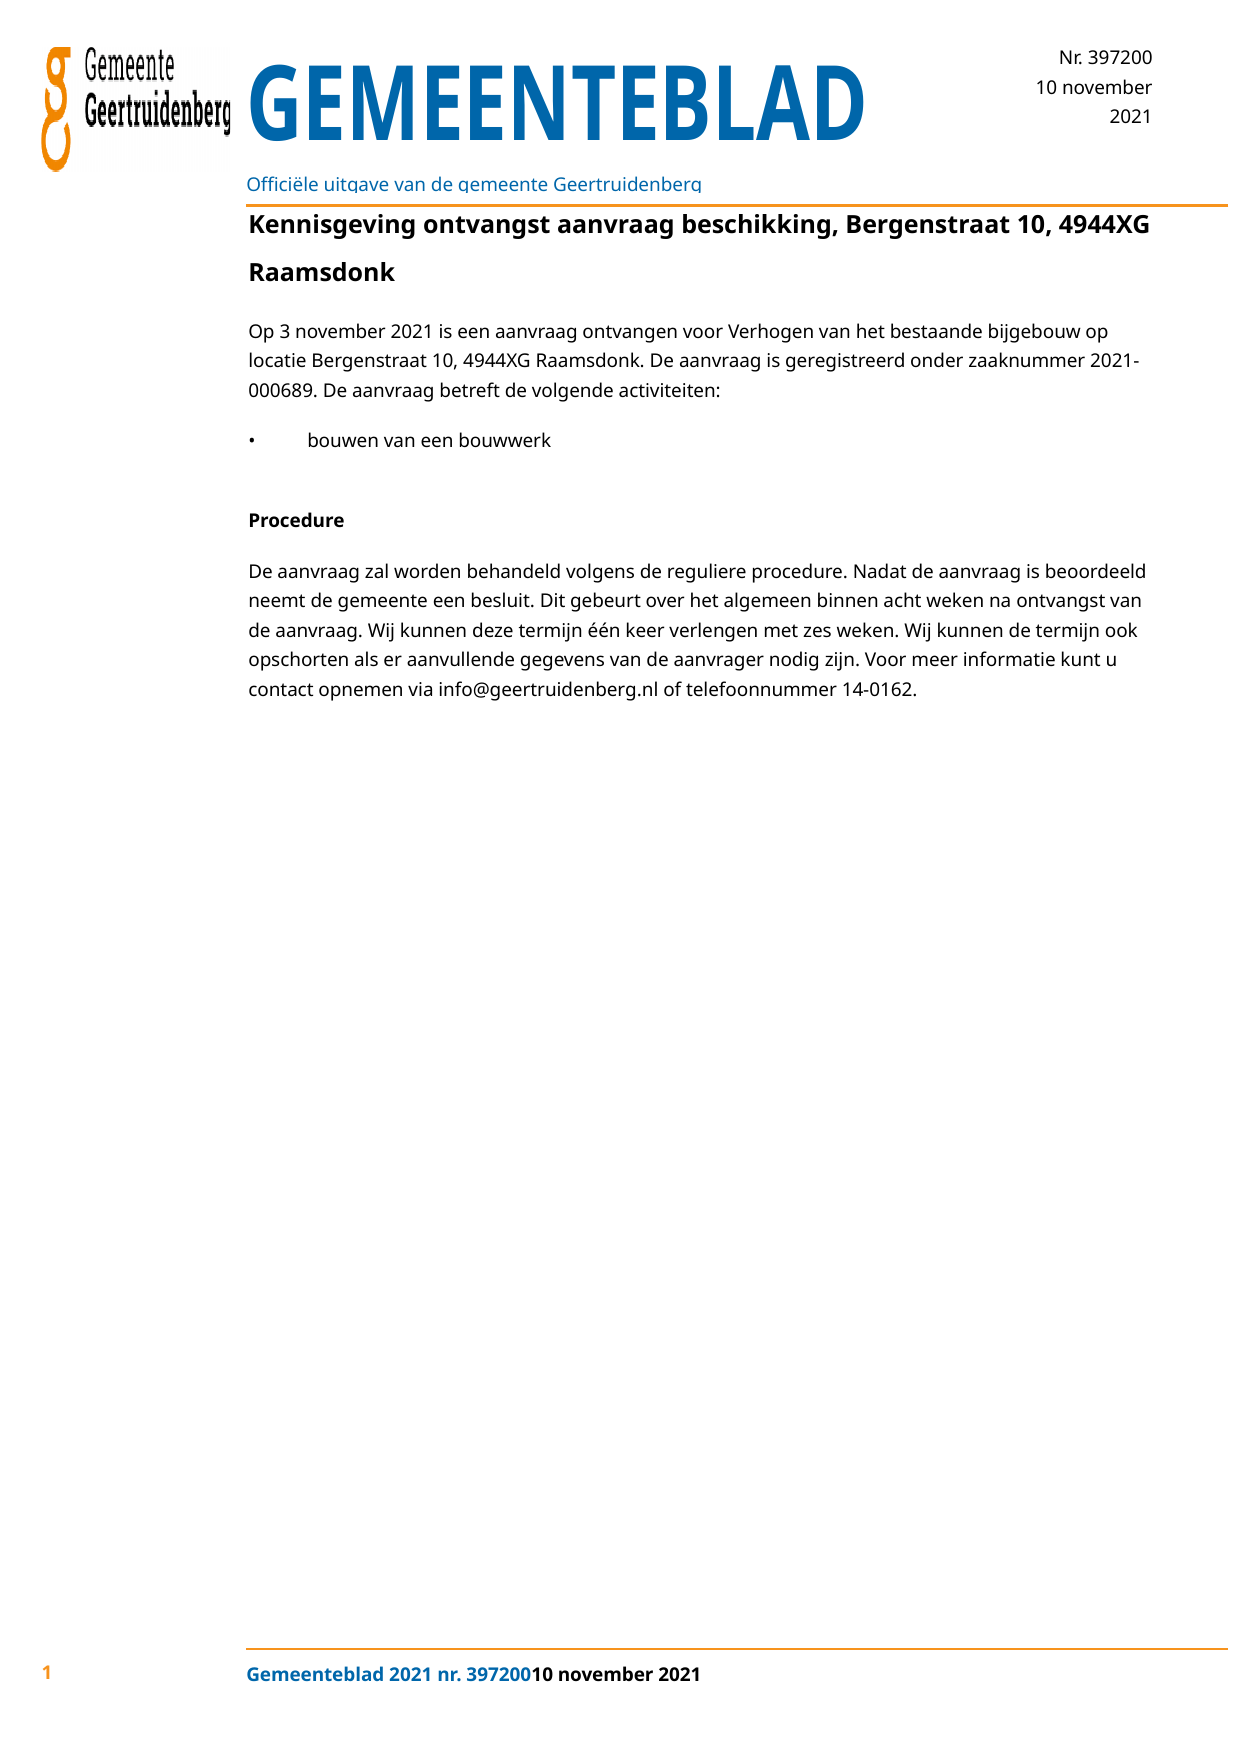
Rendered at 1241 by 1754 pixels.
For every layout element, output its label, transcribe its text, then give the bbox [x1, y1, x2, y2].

text Kennisgeving ontvangst aanvraag beschikking, Bergenstraat 10, 4944XG Raamsdonk [248, 207, 1152, 288]
list bouwen van een bouwwerk [248, 427, 1152, 453]
text De aanvraag zal worden behandeld volgens de reguliere procedure. Nadat de aanvraag is beoordeeld neemt de gemeente een besluit. Dit gebeurt over het algemeen binnen acht weken na ontvangst van de aanvraag. Wij kunnen deze termijn één keer verlengen met zes weken. Wij kunnen de termijn ook opschorten als er aanvullende gegevens van de aanvrager nodig zijn. Voor meer informatie kunt u contact opnemen via info@geertruidenberg.nl of telefoonnummer 14-0162. [248, 558, 1152, 702]
text Procedure [248, 507, 1152, 533]
text Op 3 november 2021 is een aanvraag ontvangen voor Verhogen van het bestaande bijgebouw op locatie Bergenstraat 10, 4944XG Raamsdonk. De aanvraag is geregistreerd onder zaaknummer 2021-000689. De aanvraag betreft de volgende activiteiten: [248, 318, 1152, 403]
picture [41, 47, 231, 172]
